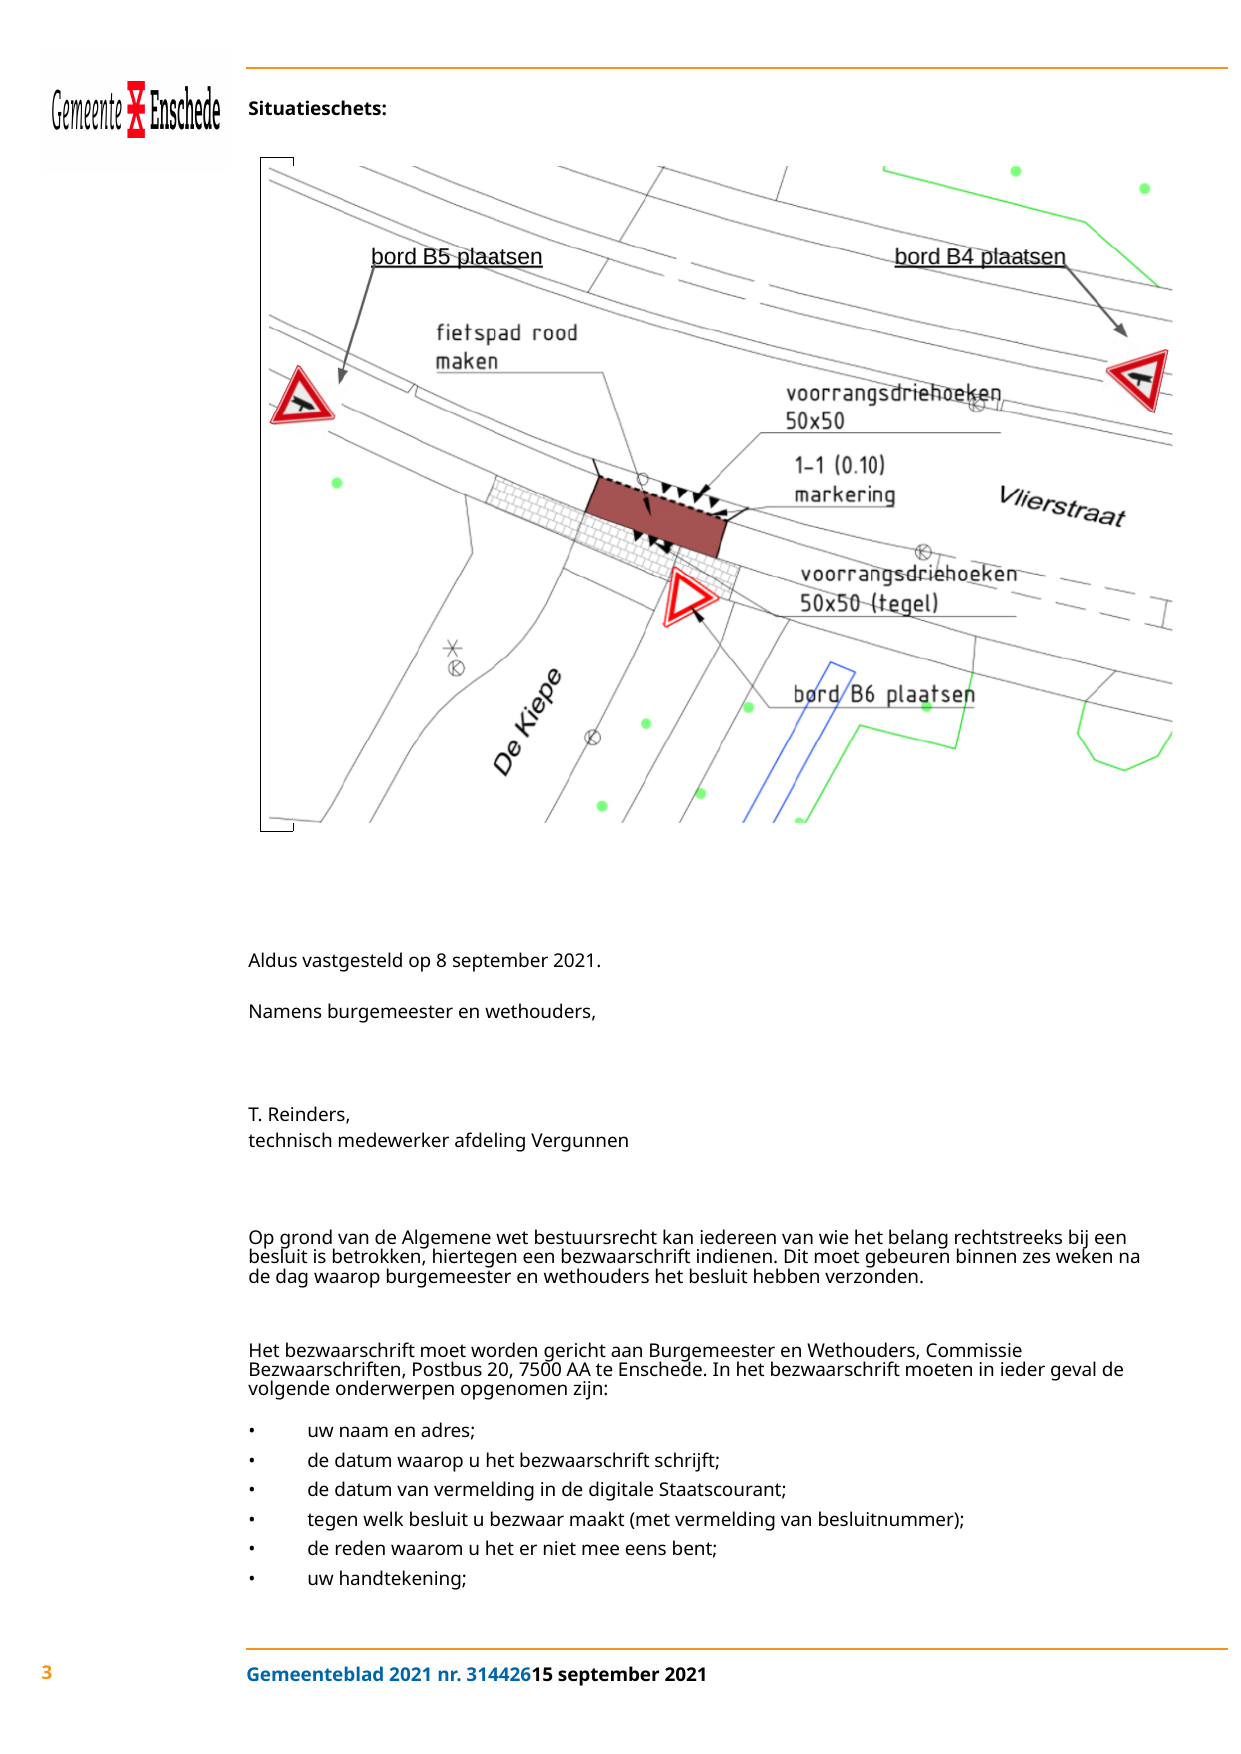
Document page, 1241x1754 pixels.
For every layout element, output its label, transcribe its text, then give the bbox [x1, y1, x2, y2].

list uw handtekening; [248, 1565, 1152, 1591]
text T. Reinders, [248, 1101, 1152, 1127]
list de reden waarom u het er niet mee eens bent; [248, 1536, 1152, 1561]
text technisch medewerker afdeling Vergunnen [248, 1127, 1152, 1153]
text Het bezwaarschrift moet worden gericht aan Burgemeester en Wethouders, Commissie Bezwaarschriften, Postbus 20, 7500 AA te Enschede. In het bezwaarschrift moeten in ieder geval de volgende onderwerpen opgenomen zijn: [248, 1342, 1152, 1399]
text Op grond van de Algemene wet bestuursrecht kan iedereen van wie het belang rechtstreeks bij een besluit is betrokken, hiertegen een bezwaarschrift indienen. Dit moet gebeuren binnen zes weken na de dag waarop burgemeester en wethouders het besluit hebben verzonden. [248, 1229, 1152, 1287]
text Namens burgemeester en wethouders, [248, 998, 1152, 1024]
text Situatieschets: [248, 95, 1152, 121]
list uw naam en adres; [248, 1417, 1152, 1443]
list de datum van vermelding in de digitale Staatscourant; [248, 1476, 1152, 1502]
picture [268, 166, 1173, 823]
picture [41, 47, 231, 172]
list de datum waarop u het bezwaarschrift schrijft; [248, 1447, 1152, 1473]
text Aldus vastgesteld op 8 september 2021. [248, 947, 1152, 973]
list tegen welk besluit u bezwaar maakt (met vermelding van besluitnummer); [248, 1506, 1152, 1532]
